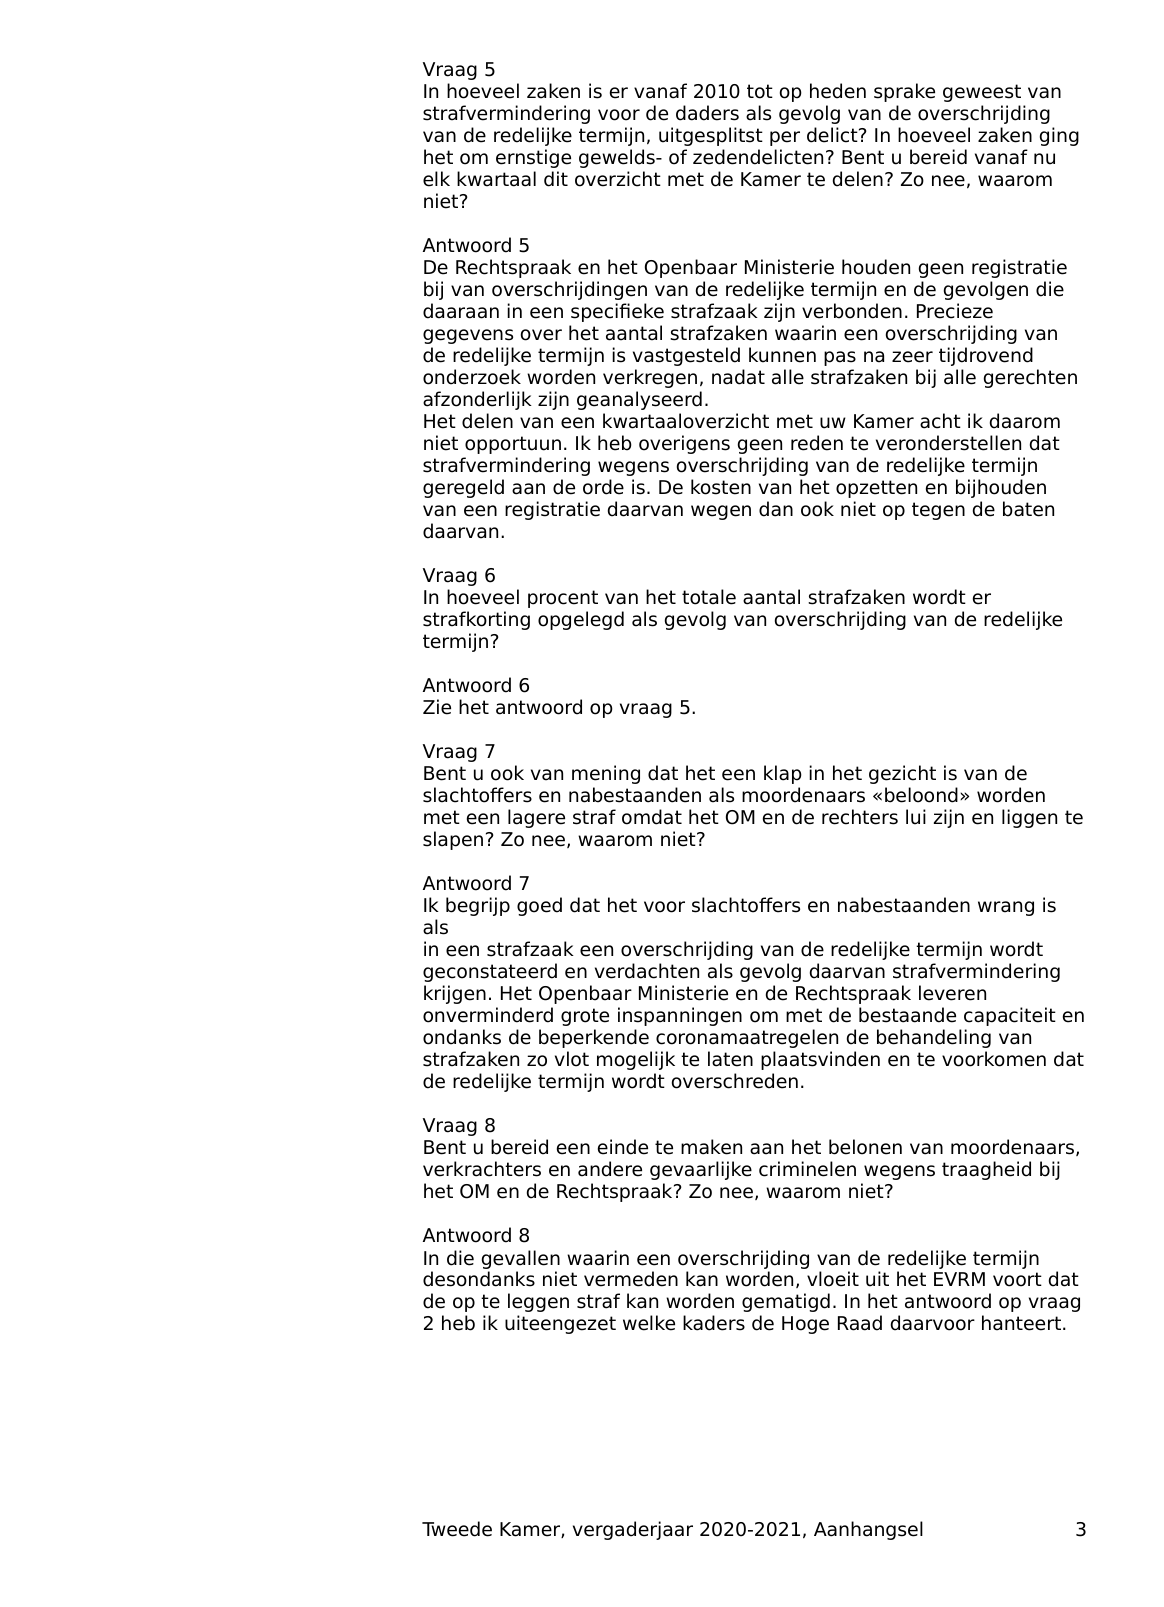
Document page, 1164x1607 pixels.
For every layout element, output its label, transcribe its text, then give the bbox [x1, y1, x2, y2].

text In hoeveel zaken is er vanaf 2010 tot op heden sprake geweest van strafvermindering voor de daders als gevolg van de overschrijding van de redelijke termijn, uitgesplitst per delict? In hoeveel zaken ging het om ernstige gewelds- of zedendelicten? Bent u bereid vanaf nu elk kwartaal dit overzicht met de Kamer te delen? Zo nee, waarom niet? [422, 81, 1087, 213]
text In hoeveel procent van het totale aantal strafzaken wordt er strafkorting opgelegd als gevolg van overschrijding van de redelijke termijn? [422, 587, 1087, 653]
text In die gevallen waarin een overschrijding van de redelijke termijn desondanks niet vermeden kan worden, vloeit uit het EVRM voort dat de op te leggen straf kan worden gematigd. In het antwoord op vraag 2 heb ik uiteengezet welke kaders de Hoge Raad daarvoor hanteert. [422, 1247, 1087, 1335]
text De Rechtspraak en het Openbaar Ministerie houden geen registratie bij van overschrijdingen van de redelijke termijn en de gevolgen die daaraan in een specifieke strafzaak zijn verbonden. Precieze gegevens over het aantal strafzaken waarin een overschrijding van de redelijke termijn is vastgesteld kunnen pas na zeer tijdrovend onderzoek worden verkregen, nadat alle strafzaken bij alle gerechten afzonderlijk zijn geanalyseerd. [422, 257, 1087, 411]
text Vraag 6 [422, 565, 1087, 587]
text Antwoord 5 [422, 235, 1087, 257]
text Vraag 5 [422, 59, 1087, 81]
text Antwoord 7 [422, 873, 1087, 895]
text Antwoord 8 [422, 1225, 1087, 1247]
text Vraag 8 [422, 1115, 1087, 1137]
text Bent u ook van mening dat het een klap in het gezicht is van de slachtoffers en nabestaanden als moordenaars «beloond» worden met een lagere straf omdat het OM en de rechters lui zijn en liggen te slapen? Zo nee, waarom niet? [422, 763, 1087, 851]
text in een strafzaak een overschrijding van de redelijke termijn wordt geconstateerd en verdachten als gevolg daarvan strafvermindering krijgen. Het Openbaar Ministerie en de Rechtspraak leveren onverminderd grote inspanningen om met de bestaande capaciteit en ondanks de beperkende coronamaatregelen de behandeling van strafzaken zo vlot mogelijk te laten plaatsvinden en te voorkomen dat de redelijke termijn wordt overschreden. [422, 939, 1087, 1093]
text Het delen van een kwartaaloverzicht met uw Kamer acht ik daarom niet opportuun. Ik heb overigens geen reden te veronderstellen dat strafvermindering wegens overschrijding van de redelijke termijn geregeld aan de orde is. De kosten van het opzetten en bijhouden van een registratie daarvan wegen dan ook niet op tegen de baten daarvan. [422, 411, 1087, 543]
text Zie het antwoord op vraag 5. [422, 697, 1087, 719]
text Ik begrijp goed dat het voor slachtoffers en nabestaanden wrang is als [422, 895, 1087, 939]
text Vraag 7 [422, 741, 1087, 763]
text Antwoord 6 [422, 675, 1087, 697]
text Bent u bereid een einde te maken aan het belonen van moordenaars, verkrachters en andere gevaarlijke criminelen wegens traagheid bij het OM en de Rechtspraak? Zo nee, waarom niet? [422, 1137, 1087, 1203]
